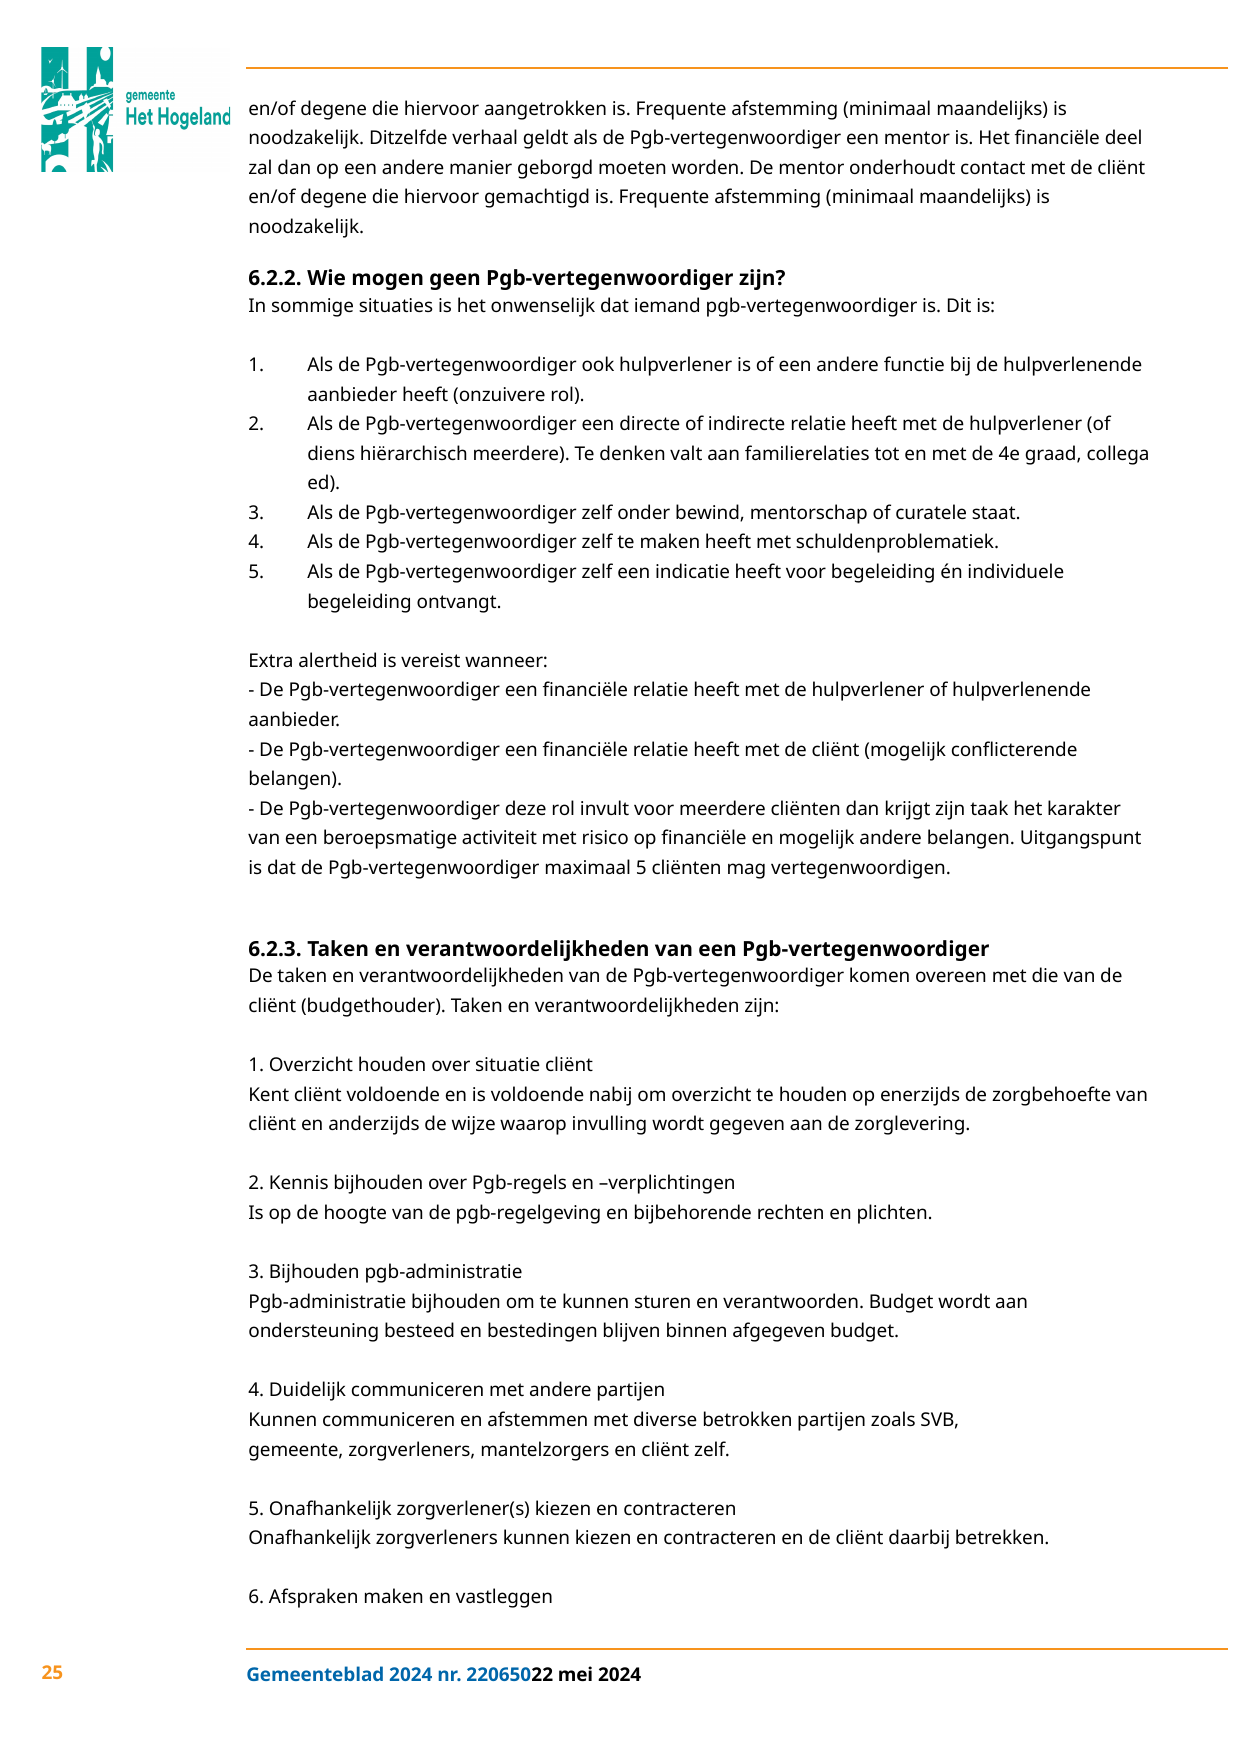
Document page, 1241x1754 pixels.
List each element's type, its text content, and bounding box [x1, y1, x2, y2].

list Als de Pgb-vertegenwoordiger zelf een indicatie heeft voor begeleiding én individuele begeleiding ontvangt. [248, 558, 1152, 613]
text 6. Afspraken maken en vastleggen [248, 1584, 1152, 1609]
list Als de Pgb-vertegenwoordiger ook hulpverlener is of een andere functie bij de hulpverlenende aanbieder heeft (onzuivere rol). [248, 351, 1152, 406]
text 6.2.3. Taken en verantwoordelijkheden van een Pgb-vertegenwoordiger [248, 934, 1152, 962]
text Is op de hoogte van de pgb-regelgeving en bijbehorende rechten en plichten. [248, 1199, 1152, 1225]
text - De Pgb-vertegenwoordiger een financiële relatie heeft met de hulpverlener of hulpverlenende aanbieder. [248, 677, 1152, 732]
text - De Pgb-vertegenwoordiger deze rol invult voor meerdere cliënten dan krijgt zijn taak het karakter van een beroepsmatige activiteit met risico op financiële en mogelijk andere belangen. Uitgangspunt is dat de Pgb-vertegenwoordiger maximaal 5 cliënten mag vertegenwoordigen. [248, 795, 1152, 880]
text Pgb-administratie bijhouden om te kunnen sturen en verantwoorden. Budget wordt aan ondersteuning besteed en bestedingen blijven binnen afgegeven budget. [248, 1288, 1152, 1343]
text - De Pgb-vertegenwoordiger een financiële relatie heeft met de cliënt (mogelijk conflicterende belangen). [248, 736, 1152, 791]
text 1. Overzicht houden over situatie cliënt [248, 1051, 1152, 1077]
text Extra alertheid is vereist wanneer: [248, 647, 1152, 673]
text en/of degene die hiervoor aangetrokken is. Frequente afstemming (minimaal maandelijks) is noodzakelijk. Ditzelfde verhaal geldt als de Pgb-vertegenwoordiger een mentor is. Het financiële deel zal dan op een andere manier geborgd moeten worden. De mentor onderhoudt contact met de cliënt en/of degene die hiervoor gemachtigd is. Frequente afstemming (minimaal maandelijks) is noodzakelijk. [248, 95, 1152, 239]
list Als de Pgb-vertegenwoordiger een directe of indirecte relatie heeft met de hulpverlener (of diens hiërarchisch meerdere). Te denken valt aan familierelaties tot en met de 4e graad, collega ed). [248, 410, 1152, 495]
text 4. Duidelijk communiceren met andere partijen [248, 1377, 1152, 1402]
text Kunnen communiceren en afstemmen met diverse betrokken partijen zoals SVB, [248, 1406, 1152, 1432]
text 5. Onafhankelijk zorgverlener(s) kiezen en contracteren [248, 1495, 1152, 1521]
text 6.2.2. Wie mogen geen Pgb-vertegenwoordiger zijn? [248, 263, 1152, 292]
text De taken en verantwoordelijkheden van de Pgb-vertegenwoordiger komen overeen met die van de cliënt (budgethouder). Taken en verantwoordelijkheden zijn: [248, 962, 1152, 1018]
text gemeente, zorgverleners, mantelzorgers en cliënt zelf. [248, 1436, 1152, 1462]
text 2. Kennis bijhouden over Pgb-regels en –verplichtingen [248, 1169, 1152, 1195]
text In sommige situaties is het onwenselijk dat iemand pgb-vertegenwoordiger is. Dit is: [248, 292, 1152, 318]
text Onafhankelijk zorgverleners kunnen kiezen en contracteren en de cliënt daarbij betrekken. [248, 1524, 1152, 1550]
list Als de Pgb-vertegenwoordiger zelf onder bewind, mentorschap of curatele staat. [248, 499, 1152, 525]
text 3. Bijhouden pgb-administratie [248, 1258, 1152, 1284]
text Kent cliënt voldoende en is voldoende nabij om overzicht te houden op enerzijds de zorgbehoefte van cliënt en anderzijds de wijze waarop invulling wordt gegeven aan de zorglevering. [248, 1081, 1152, 1136]
picture [41, 47, 231, 172]
list Als de Pgb-vertegenwoordiger zelf te maken heeft met schuldenproblematiek. [248, 529, 1152, 554]
